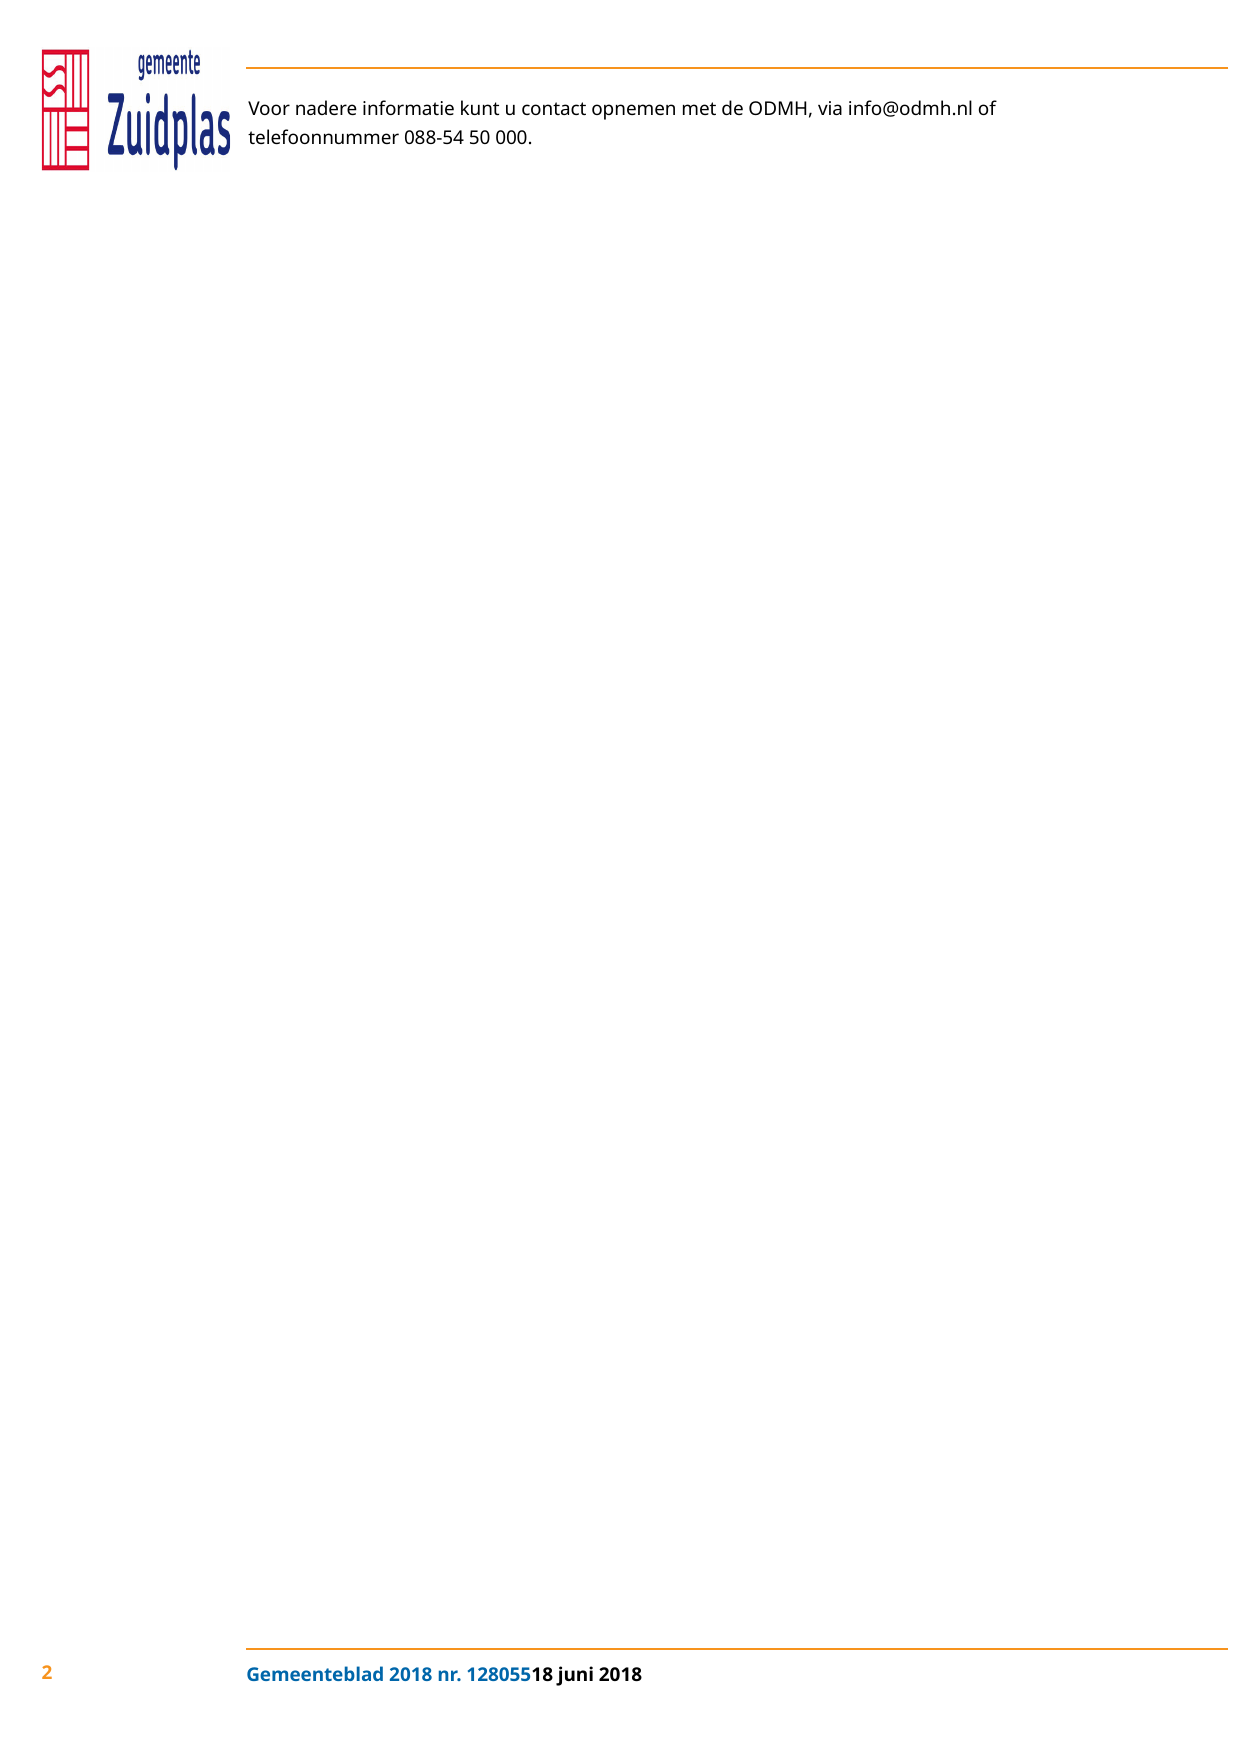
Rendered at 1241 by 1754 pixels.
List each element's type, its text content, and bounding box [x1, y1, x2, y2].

text Voor nadere informatie kunt u contact opnemen met de ODMH, via info@odmh.nl of telefoonnummer 088-54 50 000. [248, 95, 1152, 150]
picture [41, 47, 231, 172]
